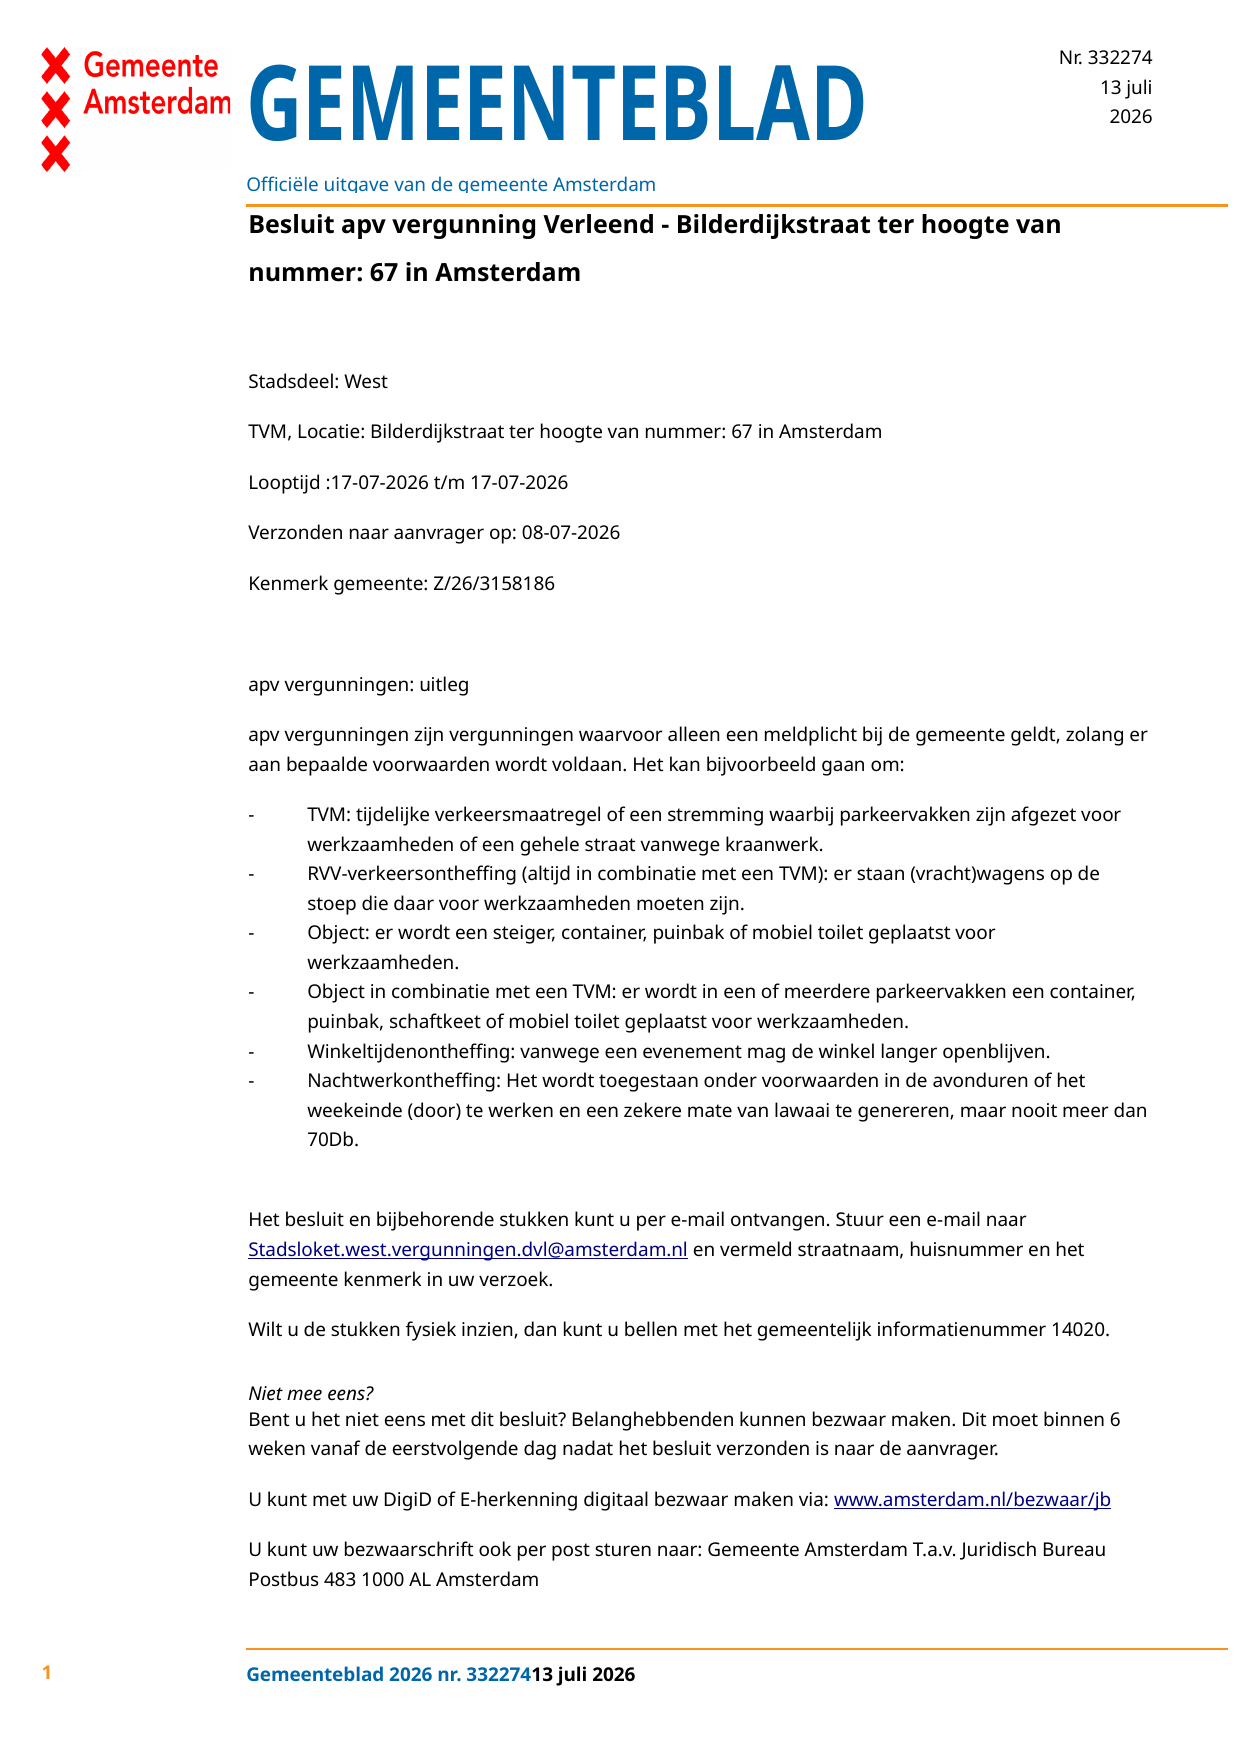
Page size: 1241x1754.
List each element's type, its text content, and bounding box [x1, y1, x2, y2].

text Niet mee eens? [248, 1380, 1152, 1406]
text apv vergunningen zijn vergunningen waarvoor alleen een meldplicht bij de gemeente geldt, zolang er aan bepaalde voorwaarden wordt voldaan. Het kan bijvoorbeeld gaan om: [248, 721, 1152, 777]
list Object: er wordt een steiger, container, puinbak of mobiel toilet geplaatst voor werkzaamheden. [248, 919, 1152, 975]
text Stadsdeel: West [248, 368, 1152, 394]
list RVV-verkeersontheffing (altijd in combinatie met een TVM): er staan (vracht)wagens op de stoep die daar voor werkzaamheden moeten zijn. [248, 860, 1152, 916]
text U kunt met uw DigiD of E-herkenning digitaal bezwaar maken via: www.amsterdam.nl/bezwaar/jb [248, 1486, 1152, 1512]
text Kenmerk gemeente: Z/26/3158186 [248, 570, 1152, 596]
list TVM: tijdelijke verkeersmaatregel of een stremming waarbij parkeervakken zijn afgezet voor werkzaamheden of een gehele straat vanwege kraanwerk. [248, 801, 1152, 857]
list Nachtwerkontheffing: Het wordt toegestaan onder voorwaarden in de avonduren of het weekeinde (door) te werken en een zekere mate van lawaai te genereren, maar nooit meer dan 70Db. [248, 1067, 1152, 1152]
text TVM, Locatie: Bilderdijkstraat ter hoogte van nummer: 67 in Amsterdam [248, 419, 1152, 444]
text Bent u het niet eens met dit besluit? Belanghebbenden kunnen bezwaar maken. Dit moet binnen 6 weken vanaf de eerstvolgende dag nadat het besluit verzonden is naar de aanvrager. [248, 1406, 1152, 1461]
text Verzonden naar aanvrager op: 08-07-2026 [248, 519, 1152, 545]
text U kunt uw bezwaarschrift ook per post sturen naar: Gemeente Amsterdam T.a.v. Juridisch Bureau Postbus 483 1000 AL Amsterdam [248, 1536, 1152, 1592]
text Besluit apv vergunning Verleend - Bilderdijkstraat ter hoogte van nummer: 67 in Amsterdam [248, 207, 1152, 288]
text Het besluit en bijbehorende stukken kunt u per e-mail ontvangen. Stuur een e-mail naar Stadsloket.west.vergunningen.dvl@amsterdam.nl en vermeld straatnaam, huisnummer en het gemeente kenmerk in uw verzoek. [248, 1207, 1152, 1292]
text Wilt u de stukken fysiek inzien, dan kunt u bellen met het gemeentelijk informatienummer 14020. [248, 1316, 1152, 1342]
list Object in combinatie met een TVM: er wordt in een of meerdere parkeervakken een container, puinbak, schaftkeet of mobiel toilet geplaatst voor werkzaamheden. [248, 979, 1152, 1034]
text apv vergunningen: uitleg [248, 671, 1152, 697]
text Looptijd :17-07-2026 t/m 17-07-2026 [248, 469, 1152, 495]
list Winkeltijdenontheffing: vanwege een evenement mag de winkel langer openblijven. [248, 1038, 1152, 1064]
picture [41, 47, 231, 172]
